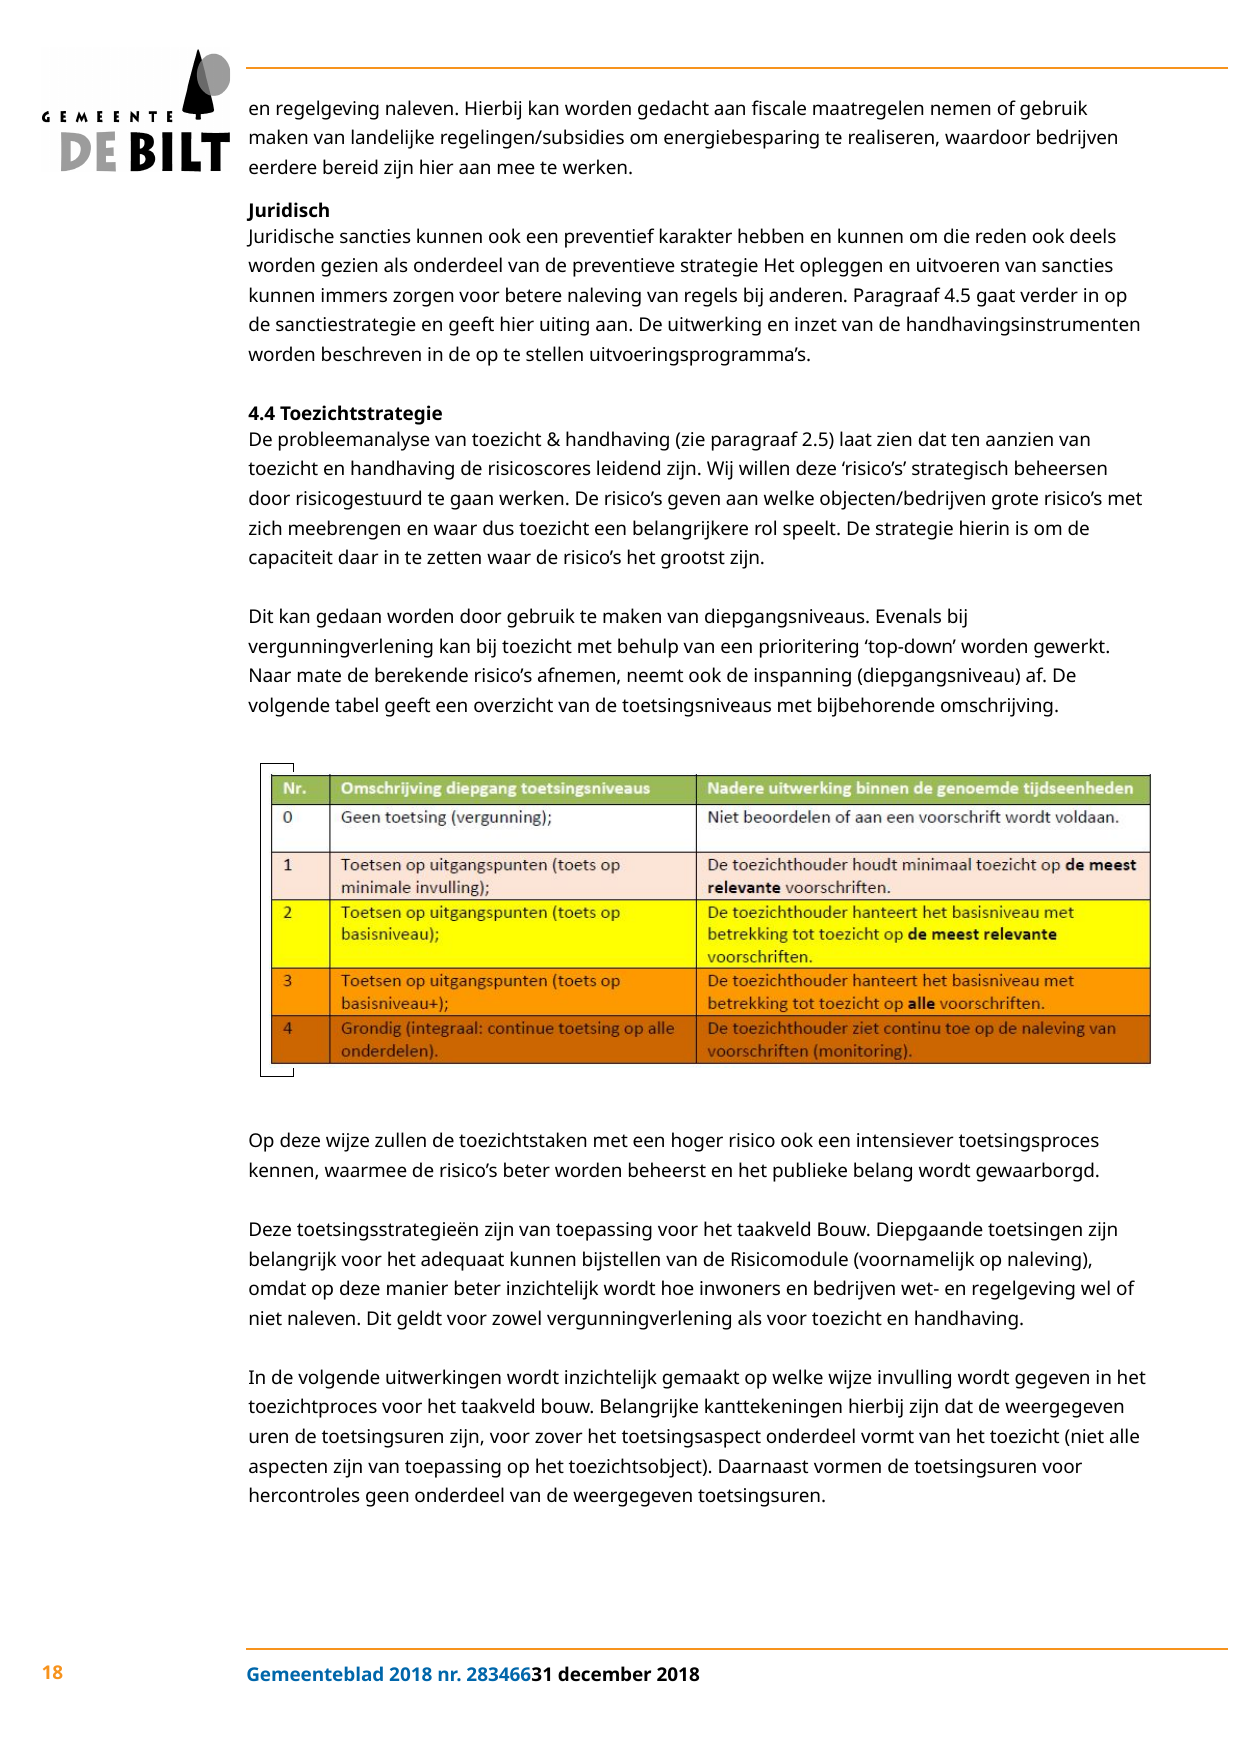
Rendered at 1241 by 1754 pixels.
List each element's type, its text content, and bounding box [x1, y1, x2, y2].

text Dit kan gedaan worden door gebruik te maken van diepgangsniveaus. Evenals bij vergunningverlening kan bij toezicht met behulp van een prioritering ‘top-down’ worden gewerkt. Naar mate de berekende risico’s afnemen, neemt ook de inspanning (diepgangsniveau) af. De volgende tabel geeft een overzicht van de toetsingsniveaus met bijbehorende omschrijving. [248, 603, 1152, 718]
text Deze toetsingsstrategieën zijn van toepassing voor het taakveld Bouw. Diepgaande toetsingen zijn belangrijk voor het adequaat kunnen bijstellen van de Risicomodule (voornamelijk op naleving), omdat op deze manier beter inzichtelijk wordt hoe inwoners en bedrijven wet- en regelgeving wel of niet naleven. Dit geldt voor zowel vergunningverlening als voor toezicht en handhaving. [248, 1216, 1152, 1331]
text Op deze wijze zullen de toezichtstaken met een hoger risico ook een intensiever toetsingsproces kennen, waarmee de risico’s beter worden beheerst en het publieke belang wordt gewaarborgd. [248, 1127, 1152, 1183]
text 4.4 Toezichtstrategie [248, 400, 1152, 426]
text en regelgeving naleven. Hierbij kan worden gedacht aan fiscale maatregelen nemen of gebruik maken van landelijke regelingen/subsidies om energiebesparing te realiseren, waardoor bedrijven eerdere bereid zijn hier aan mee te werken. [248, 95, 1152, 180]
text In de volgende uitwerkingen wordt inzichtelijk gemaakt op welke wijze invulling wordt gegeven in het toezichtproces voor het taakveld bouw. Belangrijke kanttekeningen hierbij zijn dat de weergegeven uren de toetsingsuren zijn, voor zover het toetsingsaspect onderdeel vormt van het toezicht (niet alle aspecten zijn van toepassing op het toezichtsobject). Daarnaast vormen de toetsingsuren voor hercontroles geen onderdeel van de weergegeven toetsingsuren. [248, 1364, 1152, 1508]
text Juridische sancties kunnen ook een preventief karakter hebben en kunnen om die reden ook deels worden gezien als onderdeel van de preventieve strategie Het opleggen en uitvoeren van sancties kunnen immers zorgen voor betere naleving van regels bij anderen. Paragraaf 4.5 gaat verder in op de sanctiestrategie en geeft hier uiting aan. De uitwerking en inzet van de handhavingsinstrumenten worden beschreven in de op te stellen uitvoeringsprogramma’s. [248, 223, 1152, 367]
picture [268, 772, 1155, 1068]
text Juridisch [248, 197, 1152, 223]
text De probleemanalyse van toezicht & handhaving (zie paragraaf 2.5) laat zien dat ten aanzien van toezicht en handhaving de risicoscores leidend zijn. Wij willen deze ‘risico’s’ strategisch beheersen door risicogestuurd te gaan werken. De risico’s geven aan welke objecten/bedrijven grote risico’s met zich meebrengen en waar dus toezicht een belangrijkere rol speelt. De strategie hierin is om de capaciteit daar in te zetten waar de risico’s het grootst zijn. [248, 426, 1152, 570]
picture [41, 47, 231, 172]
